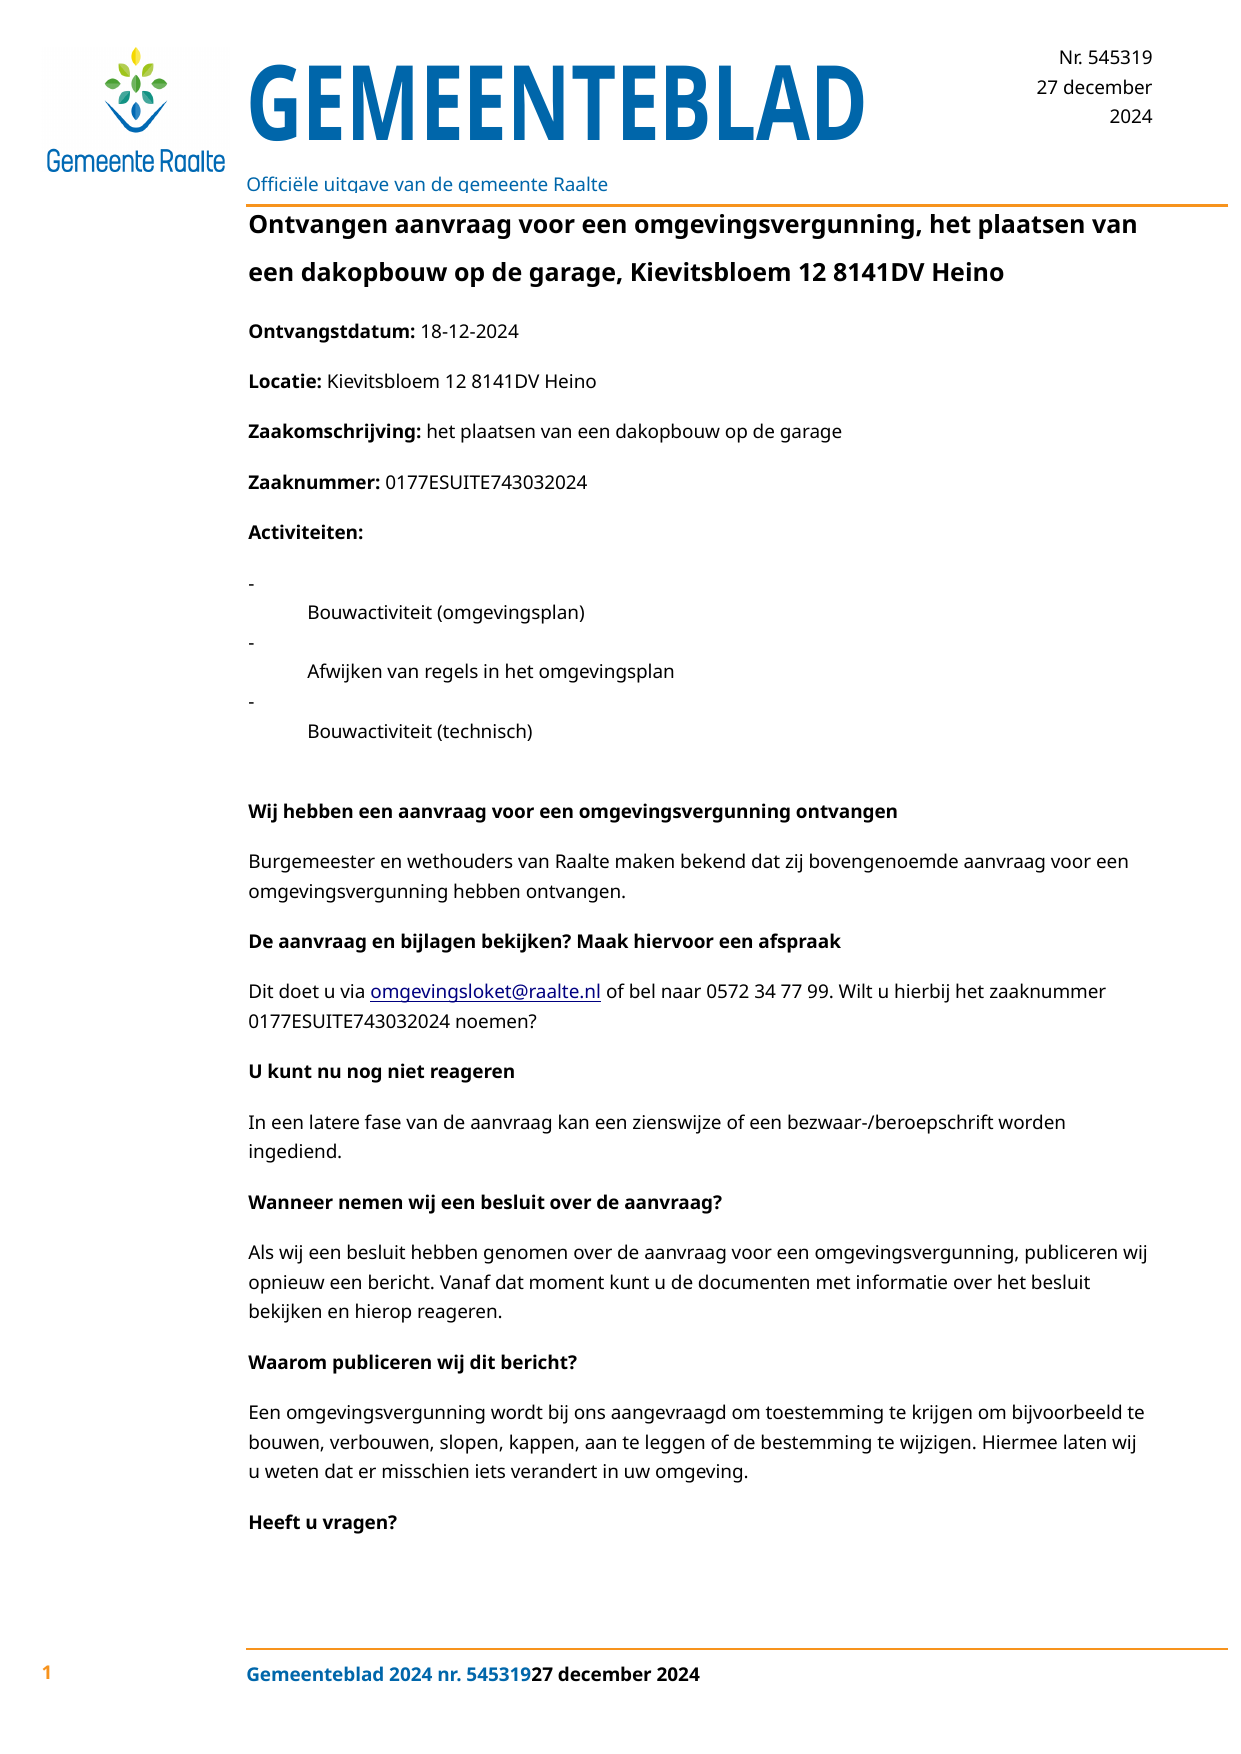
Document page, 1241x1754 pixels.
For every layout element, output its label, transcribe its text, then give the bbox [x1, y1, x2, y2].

text Zaaknummer: 0177ESUITE743032024 [248, 469, 1152, 495]
text Waarom publiceren wij dit bericht? [248, 1349, 1152, 1375]
text Als wij een besluit hebben genomen over de aanvraag voor een omgevingsvergunning, publiceren wij opnieuw een bericht. Vanaf dat moment kunt u de documenten met informatie over het besluit bekijken en hierop reageren. [248, 1239, 1152, 1324]
text Een omgevingsvergunning wordt bij ons aangevraagd om toestemming te krijgen om bijvoorbeeld te bouwen, verbouwen, slopen, kappen, aan te leggen of de bestemming te wijzigen. Hiermee laten wij u weten dat er misschien iets verandert in uw omgeving. [248, 1399, 1152, 1484]
text De aanvraag en bijlagen bekijken? Maak hiervoor een afspraak [248, 928, 1152, 954]
text Zaakomschrijving: het plaatsen van een dakopbouw op de garage [248, 419, 1152, 444]
text Heeft u vragen? [248, 1509, 1152, 1535]
text Activiteiten: [248, 519, 1152, 545]
text Ontvangstdatum: 18-12-2024 [248, 318, 1152, 344]
list Bouwactiviteit (omgevingsplan) [248, 599, 1152, 625]
text Burgemeester en wethouders van Raalte maken bekend dat zij bovengenoemde aanvraag voor een omgevingsvergunning hebben ontvangen. [248, 848, 1152, 904]
text Dit doet u via omgevingsloket@raalte.nl of bel naar 0572 34 77 99. Wilt u hierbij het zaaknummer 0177ESUITE743032024 noemen? [248, 979, 1152, 1034]
text Ontvangen aanvraag voor een omgevingsvergunning, het plaatsen van een dakopbouw op de garage, Kievitsbloem 12 8141DV Heino [248, 207, 1152, 288]
text In een latere fase van de aanvraag kan een zienswijze of een bezwaar-/beroepschrift worden ingediend. [248, 1109, 1152, 1164]
text Wanneer nemen wij een besluit over de aanvraag? [248, 1189, 1152, 1215]
text Locatie: Kievitsbloem 12 8141DV Heino [248, 368, 1152, 394]
list Afwijken van regels in het omgevingsplan [248, 659, 1152, 684]
text U kunt nu nog niet reageren [248, 1059, 1152, 1084]
list Bouwactiviteit (technisch) [248, 718, 1152, 744]
picture [41, 47, 231, 172]
text Wij hebben een aanvraag voor een omgevingsvergunning ontvangen [248, 798, 1152, 824]
